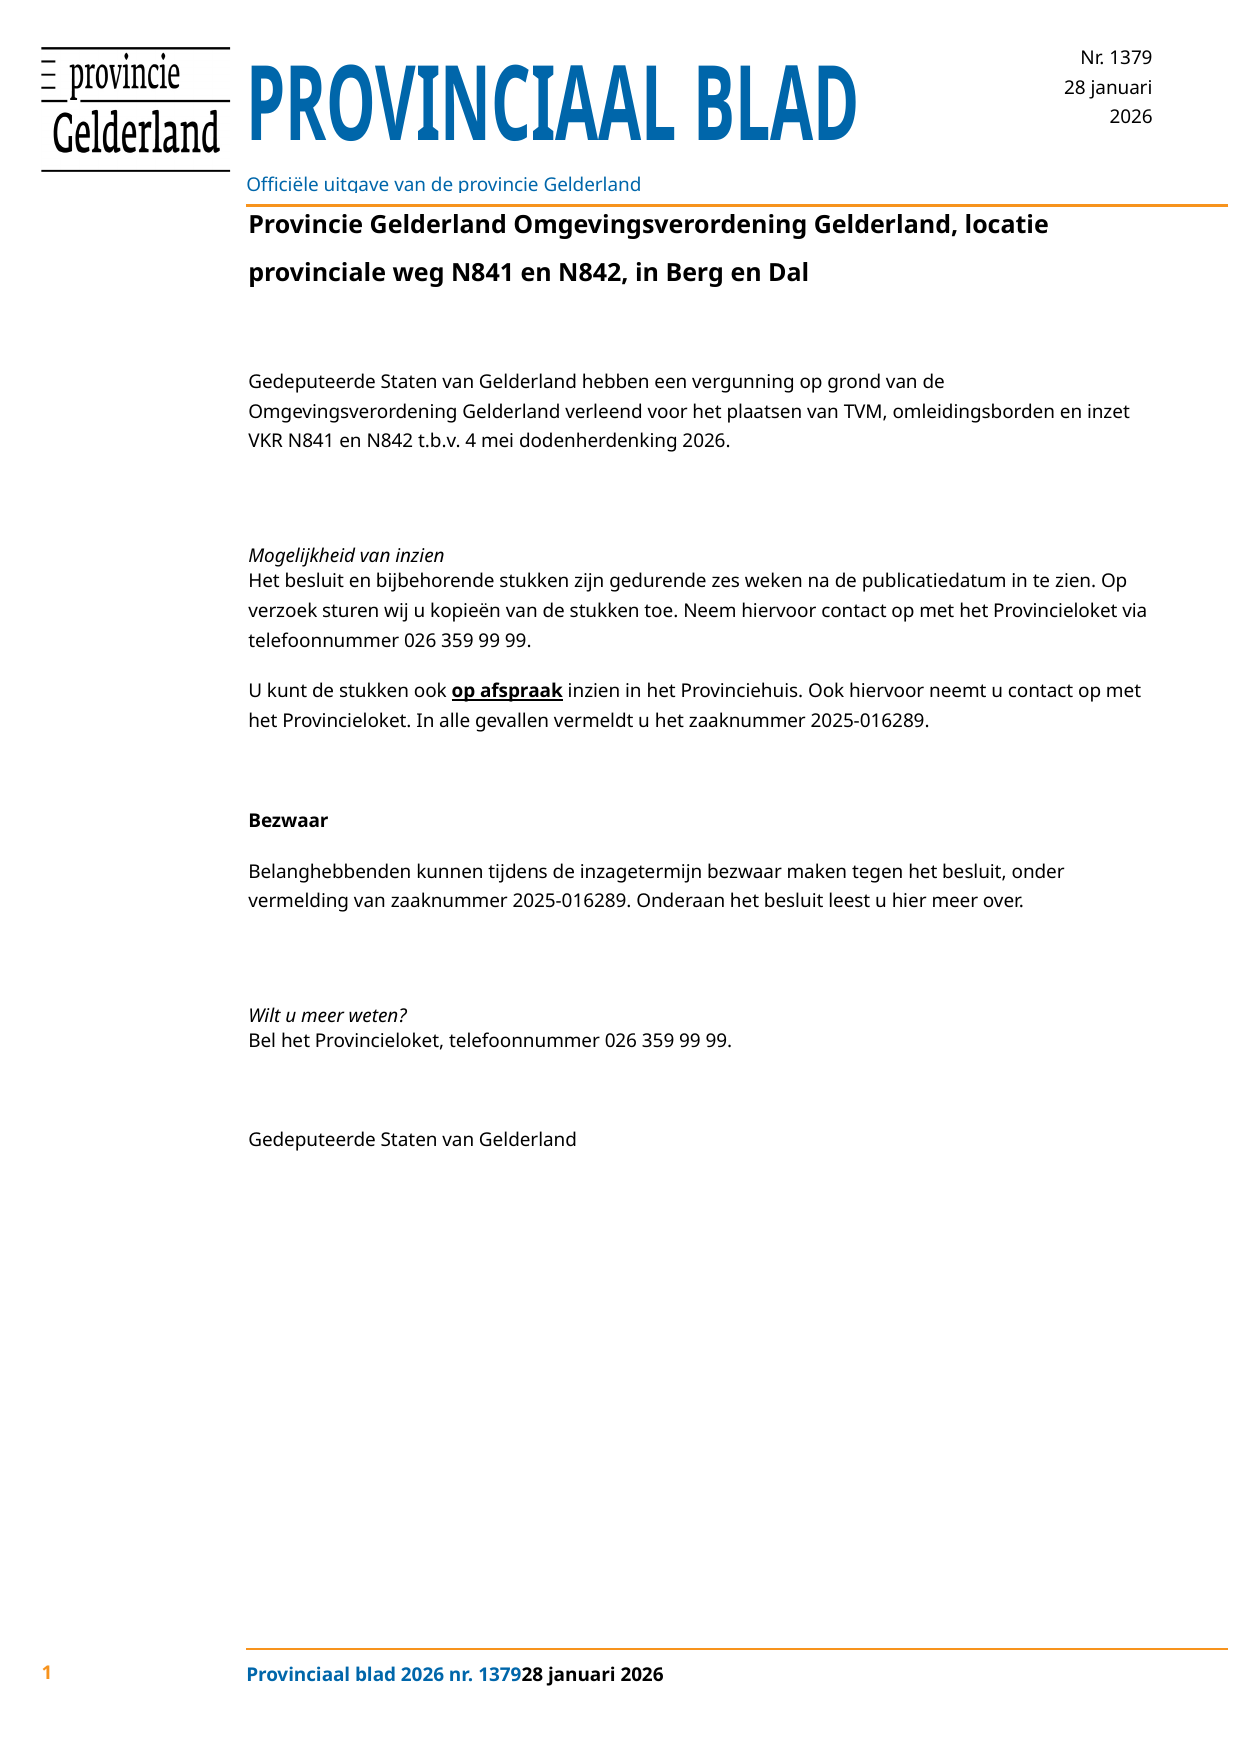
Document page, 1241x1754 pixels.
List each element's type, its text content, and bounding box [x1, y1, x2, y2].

picture [41, 47, 231, 172]
text Bezwaar [248, 808, 1152, 833]
text Provincie Gelderland Omgevingsverordening Gelderland, locatie provinciale weg N841 en N842, in Berg en Dal [248, 207, 1152, 288]
text Gedeputeerde Staten van Gelderland [248, 1126, 1152, 1152]
text U kunt de stukken ook op afspraak inzien in het Provinciehuis. Ook hiervoor neemt u contact op met het Provincieloket. In alle gevallen vermeldt u het zaaknummer 2025-016289. [248, 677, 1152, 732]
text Wilt u meer weten? [248, 1002, 1152, 1028]
text Het besluit en bijbehorende stukken zijn gedurende zes weken na de publicatiedatum in te zien. Op verzoek sturen wij u kopieën van de stukken toe. Neem hiervoor contact op met het Provincieloket via telefoonnummer 026 359 99 99. [248, 568, 1152, 652]
text Bel het Provincieloket, telefoonnummer 026 359 99 99. [248, 1028, 1152, 1053]
text Gedeputeerde Staten van Gelderland hebben een vergunning op grond van de Omgevingsverordening Gelderland verleend voor het plaatsen van TVM, omleidingsborden en inzet VKR N841 en N842 t.b.v. 4 mei dodenherdenking 2026. [248, 368, 1152, 453]
text Mogelijkheid van inzien [248, 542, 1152, 568]
text Belanghebbenden kunnen tijdens de inzagetermijn bezwaar maken tegen het besluit, onder vermelding van zaaknummer 2025-016289. Onderaan het besluit leest u hier meer over. [248, 858, 1152, 913]
